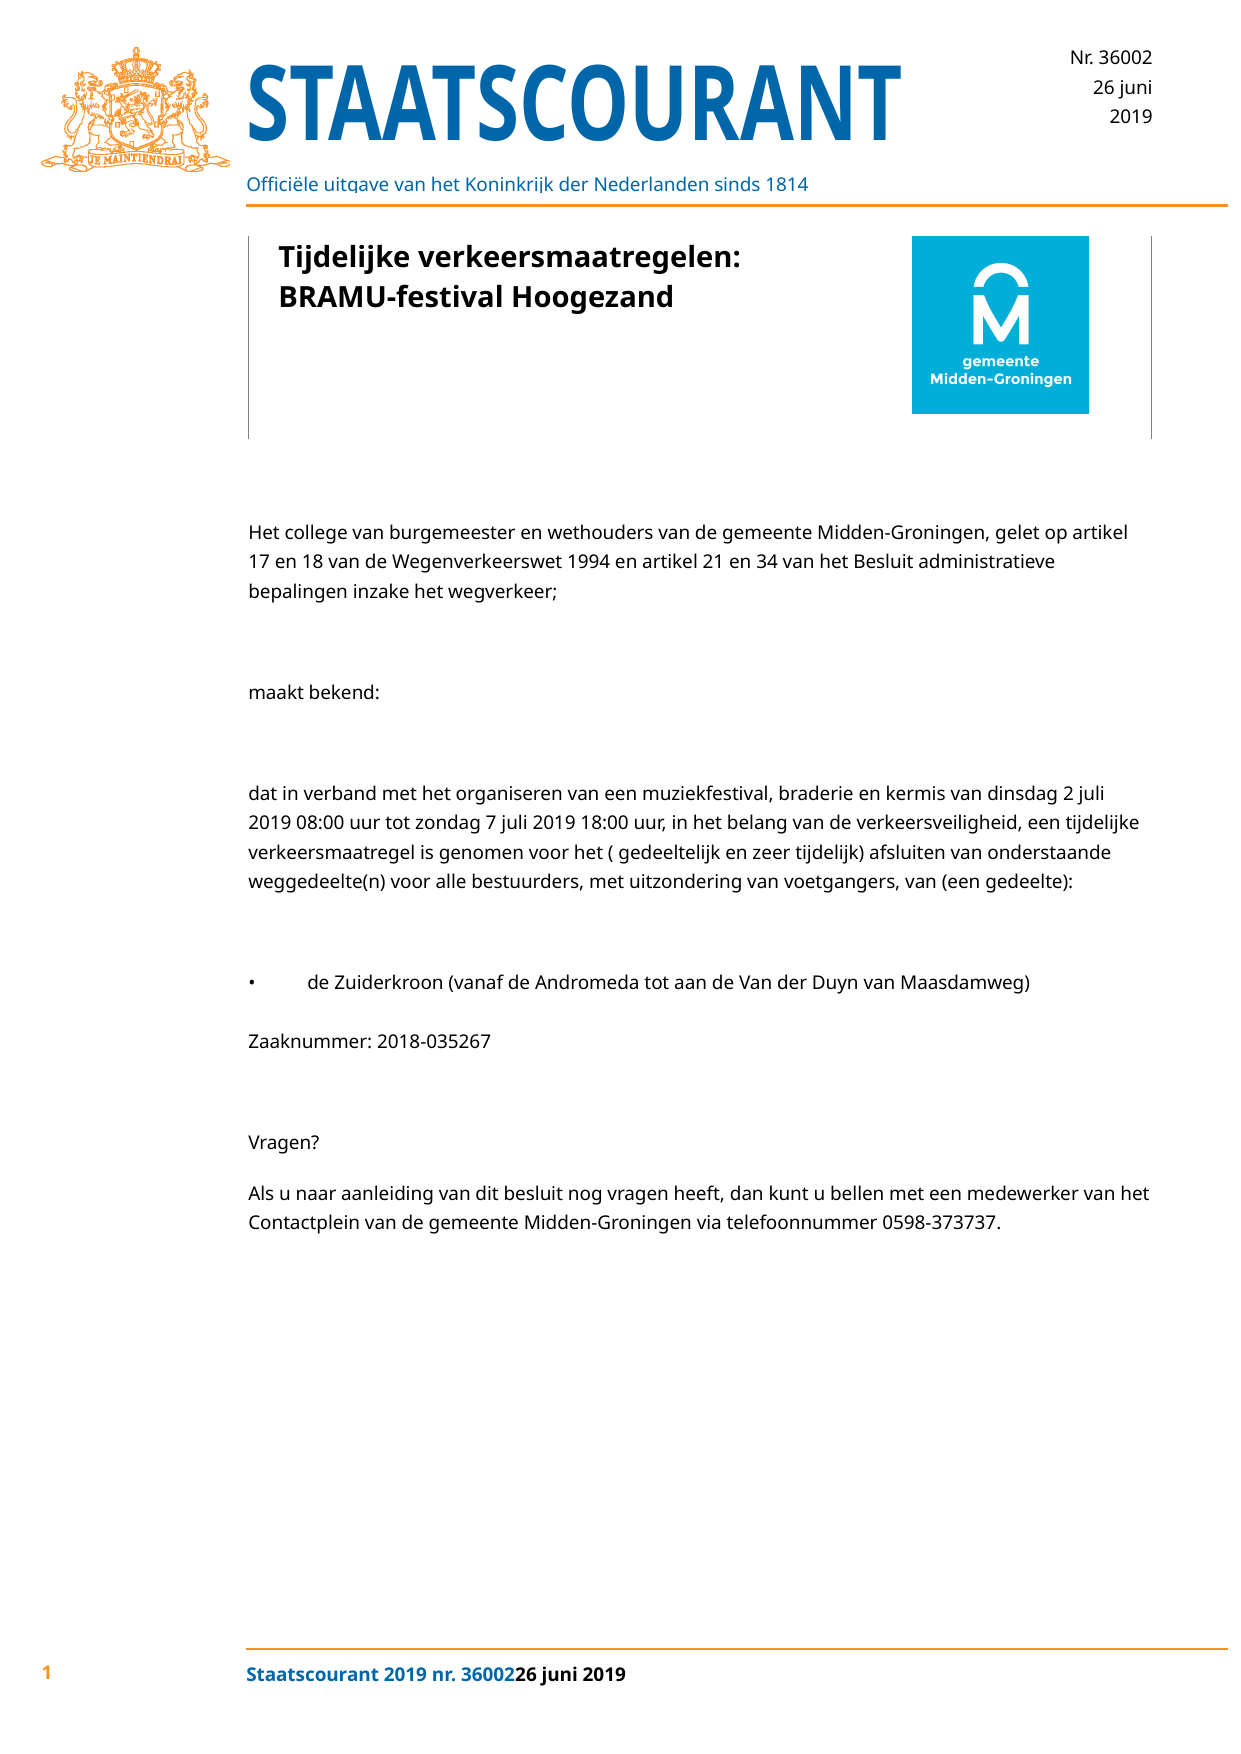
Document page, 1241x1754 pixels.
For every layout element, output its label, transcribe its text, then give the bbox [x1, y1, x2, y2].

picture [41, 47, 231, 172]
picture [974, 296, 1028, 344]
list de Zuiderkroon (vanaf de Andromeda tot aan de Van der Duyn van Maasdamweg) [248, 969, 1152, 995]
picture [975, 264, 1027, 286]
text dat in verband met het organiseren van een muziekfestival, braderie en kermis van dinsdag 2 juli 2019 08:00 uur tot zondag 7 juli 2019 18:00 uur, in het belang van de verkeersveiligheid, een tijdelijke verkeersmaatregel is genomen voor het ( gedeeltelijk en zeer tijdelijk) afsluiten van onderstaande weggedeelte(n) voor alle bestuurders, met uitzondering van voetgangers, van (een gedeelte): [248, 780, 1152, 894]
picture [983, 359, 989, 366]
picture [1046, 377, 1052, 385]
table_header [1090, 236, 1151, 413]
picture [932, 374, 942, 383]
text maakt bekend: [248, 679, 1152, 705]
picture [964, 359, 971, 368]
text Vragen? [248, 1129, 1152, 1155]
table_header Tijdelijke verkeersmaatregelen: BRAMU-festival Hoogezand [249, 236, 850, 439]
table_header [850, 414, 1151, 439]
text Zaaknummer: 2018-035267 [248, 1029, 1152, 1054]
text Het college van burgemeester en wethouders van de gemeente Midden-Groningen, gelet op artikel 17 en 18 van de Wegenverkeerswet 1994 en artikel 21 en 34 van het Besluit administratieve bepalingen inzake het wegverkeer; [248, 519, 1152, 604]
table_header [850, 236, 912, 413]
text Als u naar aanleiding van dit besluit nog vragen heeft, dan kunt u bellen met een medewerker van het Contactplein van de gemeente Midden-Groningen via telefoonnummer 0598-373737. [248, 1180, 1152, 1235]
